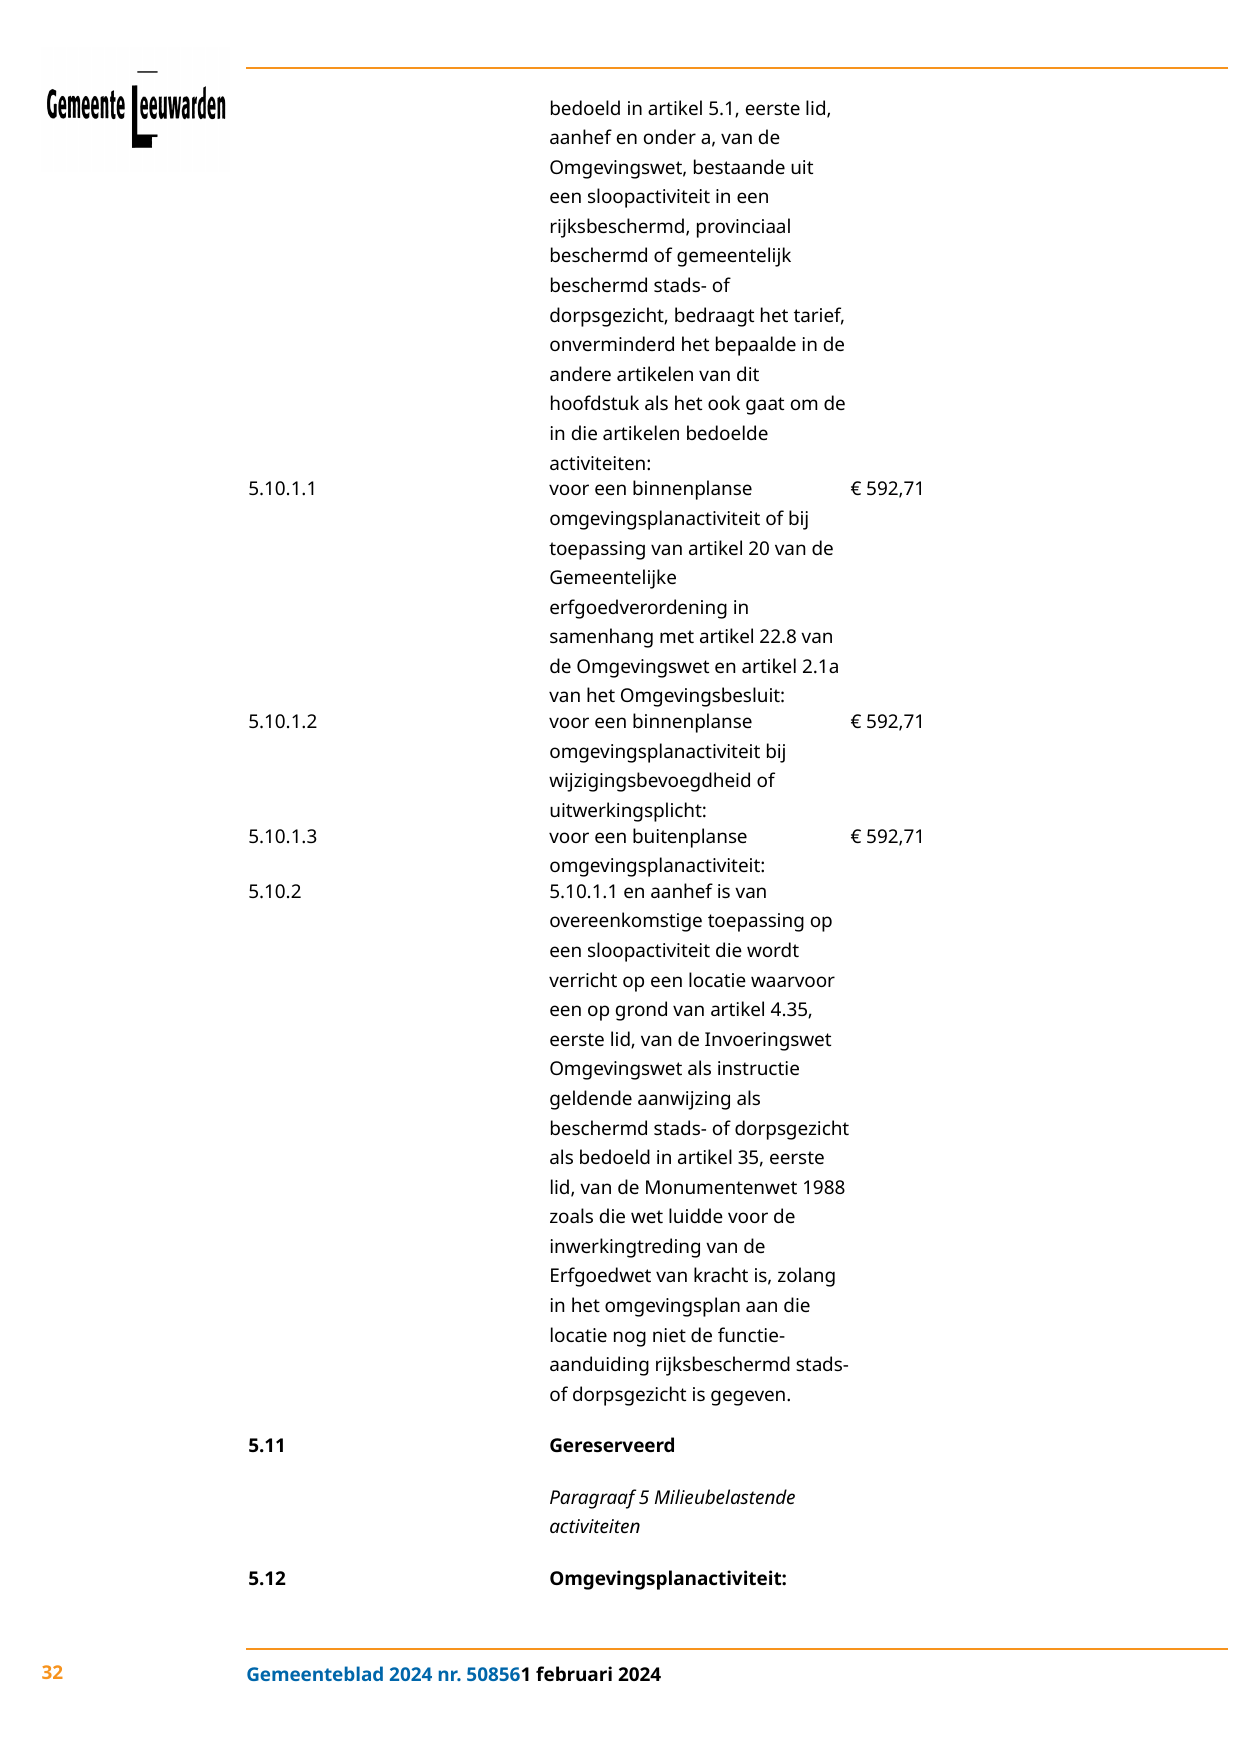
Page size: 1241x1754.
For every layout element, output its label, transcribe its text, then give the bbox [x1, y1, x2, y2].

table_cell Paragraaf 5 Milieubelastende activiteiten [549, 1484, 850, 1539]
table_cell 5.10.1.1 [248, 476, 549, 708]
table_cell 5.11 [248, 1433, 549, 1458]
table_cell [850, 1565, 1152, 1591]
table_cell [248, 1407, 549, 1432]
table_cell [850, 1433, 1152, 1458]
table_cell [850, 878, 1152, 1407]
table_cell [850, 1484, 1152, 1539]
table_cell [850, 95, 1152, 476]
table_cell 5.12 [248, 1565, 549, 1591]
table_cell [850, 1539, 1152, 1565]
table_cell [549, 1407, 850, 1432]
table_cell 5.10.1.2 [248, 708, 549, 823]
table_cell [248, 1539, 549, 1565]
table_cell Omgevingsplanactiviteit: [549, 1565, 850, 1591]
table_cell Gereserveerd [549, 1433, 850, 1458]
table_cell [248, 1458, 549, 1484]
table_cell voor een buitenplanse omgevingsplanactiviteit: [549, 823, 850, 878]
table_cell [549, 1458, 850, 1484]
table_cell 5.10.1.1 en aanhef is van overeenkomstige toepassing op een sloopactiviteit die wordt verricht op een locatie waarvoor een op grond van artikel 4.35, eerste lid, van de Invoeringswet Omgevingswet als instructie geldende aanwijzing als beschermd stads- of dorpsgezicht als bedoeld in artikel 35, eerste lid, van de Monumentenwet 1988 zoals die wet luidde voor de inwerkingtreding van de Erfgoedwet van kracht is, zolang in het omgevingsplan aan die locatie nog niet de functie-aanduiding rijksbeschermd stads- of dorpsgezicht is gegeven. [549, 878, 850, 1407]
picture [41, 47, 231, 172]
table_cell [248, 1484, 549, 1539]
table_cell € 592,71 [850, 823, 1152, 878]
table_cell bedoeld in artikel 5.1, eerste lid, aanhef en onder a, van de Omgevingswet, bestaande uit een sloopactiviteit in een rijksbeschermd, provinciaal beschermd of gemeentelijk beschermd stads- of dorpsgezicht, bedraagt het tarief, onverminderd het bepaalde in de andere artikelen van dit hoofdstuk als het ook gaat om de in die artikelen bedoelde activiteiten: [549, 95, 850, 476]
table_cell [850, 1458, 1152, 1484]
table_cell voor een binnenplanse omgevingsplanactiviteit bij wijzigingsbevoegdheid of uitwerkingsplicht: [549, 708, 850, 823]
table_cell [850, 1407, 1152, 1432]
table_cell € 592,71 [850, 708, 1152, 823]
table_cell [549, 1539, 850, 1565]
table_cell voor een binnenplanse omgevingsplanactiviteit of bij toepassing van artikel 20 van de Gemeentelijke erfgoedverordening in samenhang met artikel 22.8 van de Omgevingswet en artikel 2.1a van het Omgevingsbesluit: [549, 476, 850, 708]
table_cell 5.10.2 [248, 878, 549, 1407]
table_cell [248, 95, 549, 476]
table_cell 5.10.1.3 [248, 823, 549, 878]
table_cell € 592,71 [850, 476, 1152, 708]
